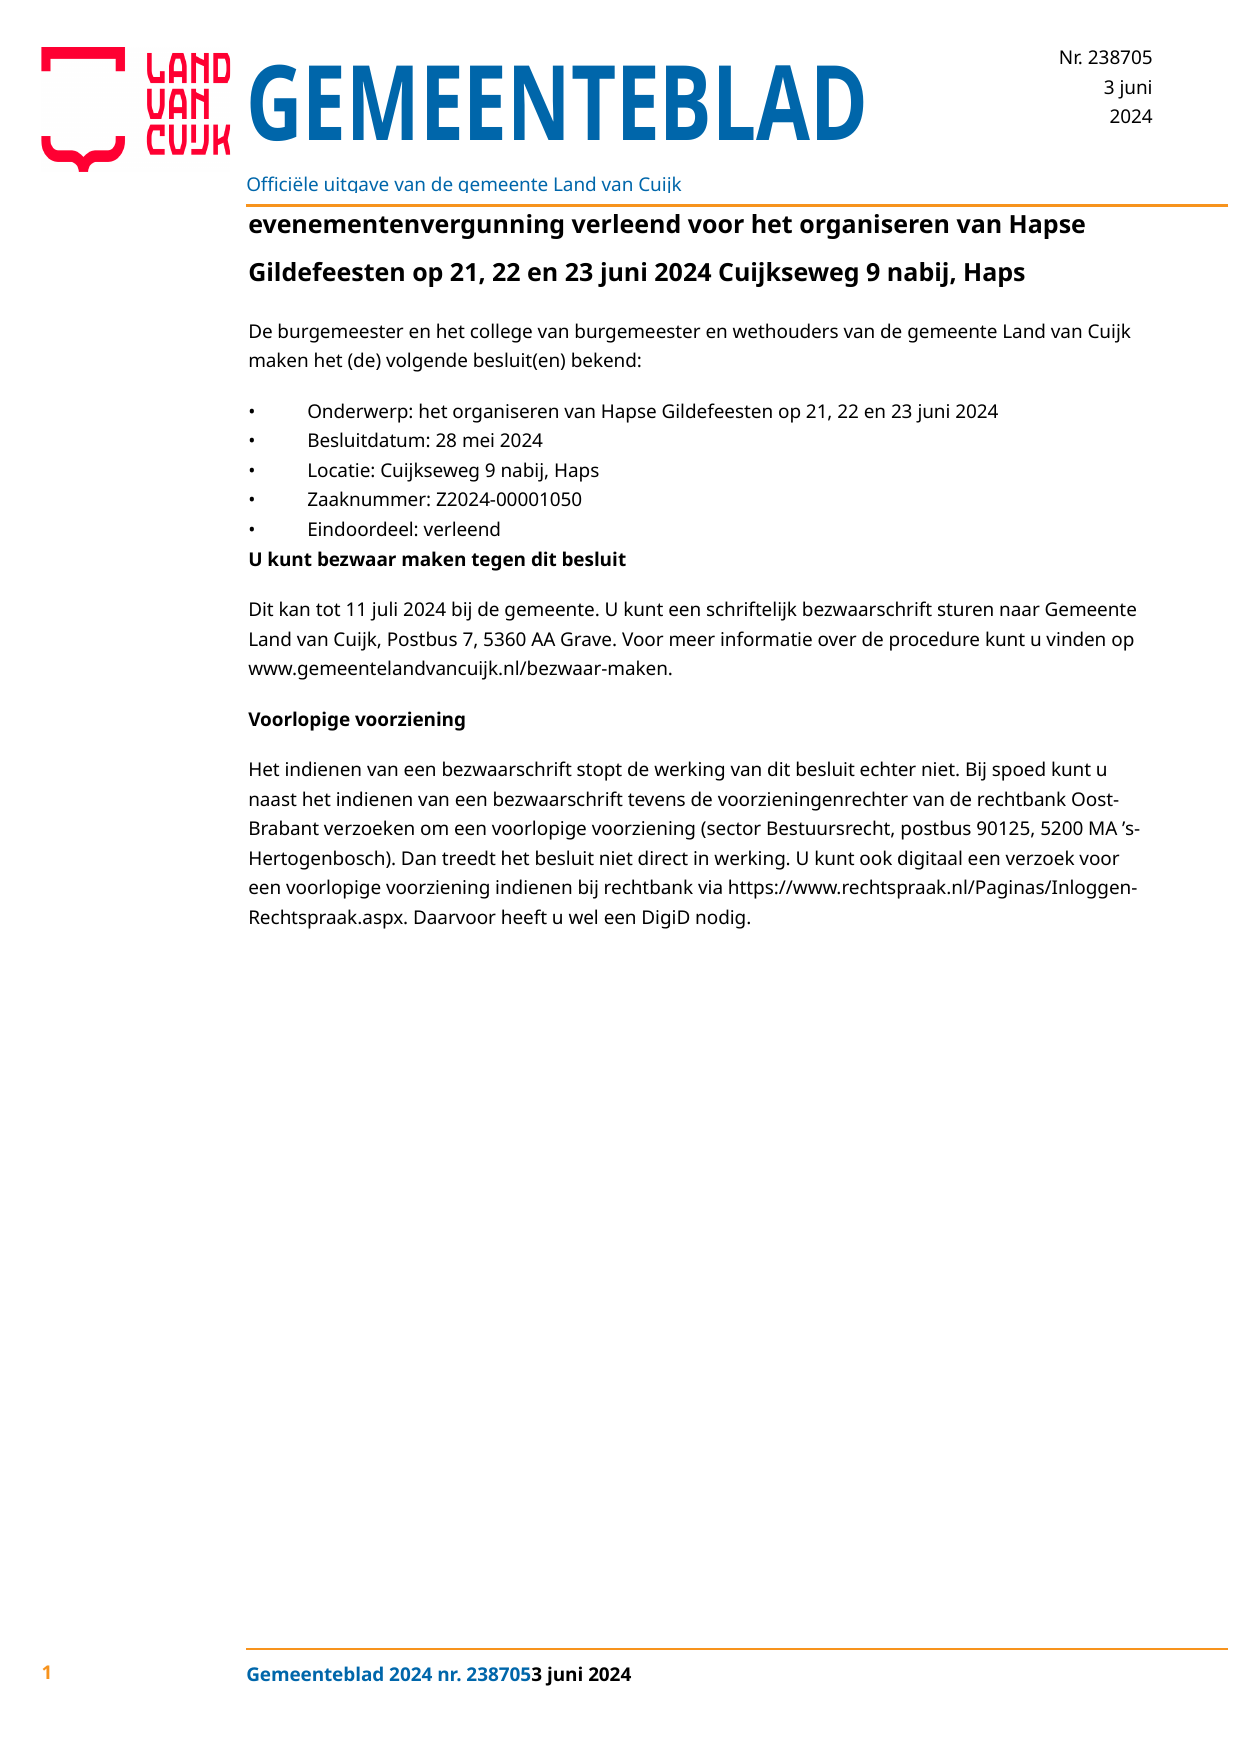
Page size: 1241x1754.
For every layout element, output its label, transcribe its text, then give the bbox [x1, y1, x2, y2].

list Eindoordeel: verleend [248, 516, 1152, 542]
list Onderwerp: het organiseren van Hapse Gildefeesten op 21, 22 en 23 juni 2024 [248, 398, 1152, 424]
text De burgemeester en het college van burgemeester en wethouders van de gemeente Land van Cuijk maken het (de) volgende besluit(en) bekend: [248, 318, 1152, 373]
list Besluitdatum: 28 mei 2024 [248, 427, 1152, 453]
text Voorlopige voorziening [248, 706, 1152, 732]
text evenementenvergunning verleend voor het organiseren van Hapse Gildefeesten op 21, 22 en 23 juni 2024 Cuijkseweg 9 nabij, Haps [248, 207, 1152, 288]
text U kunt bezwaar maken tegen dit besluit [248, 546, 1152, 572]
picture [41, 47, 231, 172]
list Zaaknummer: Z2024-00001050 [248, 487, 1152, 512]
list Locatie: Cuijkseweg 9 nabij, Haps [248, 457, 1152, 483]
text Dit kan tot 11 juli 2024 bij de gemeente. U kunt een schriftelijk bezwaarschrift sturen naar Gemeente Land van Cuijk, Postbus 7, 5360 AA Grave. Voor meer informatie over de procedure kunt u vinden op www.gemeentelandvancuijk.nl/bezwaar-maken. [248, 596, 1152, 681]
text Het indienen van een bezwaarschrift stopt de werking van dit besluit echter niet. Bij spoed kunt u naast het indienen van een bezwaarschrift tevens de voorzieningenrechter van de rechtbank Oost-Brabant verzoeken om een voorlopige voorziening (sector Bestuursrecht, postbus 90125, 5200 MA ’s-Hertogenbosch). Dan treedt het besluit niet direct in werking. U kunt ook digitaal een verzoek voor een voorlopige voorziening indienen bij rechtbank via https://www.rechtspraak.nl/Paginas/Inloggen-Rechtspraak.aspx. Daarvoor heeft u wel een DigiD nodig. [248, 756, 1152, 930]
